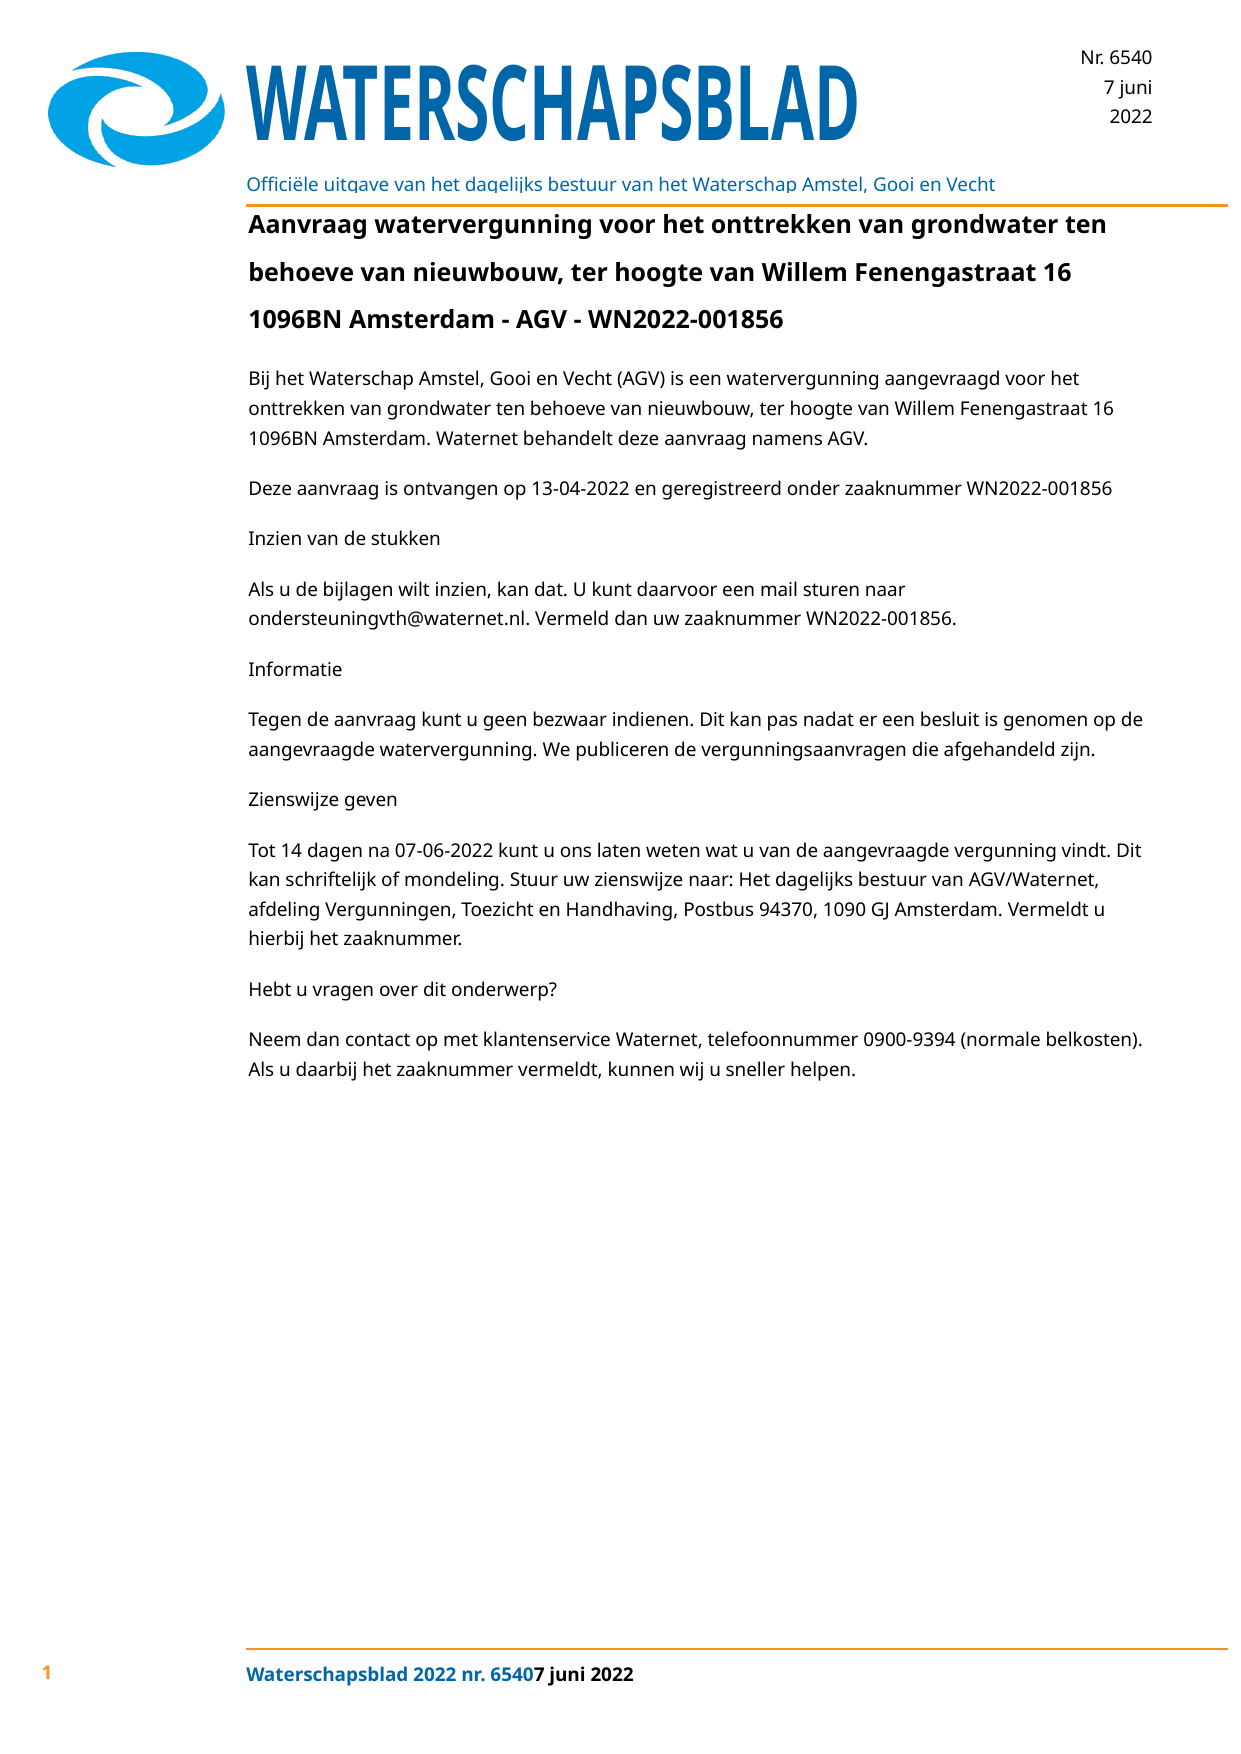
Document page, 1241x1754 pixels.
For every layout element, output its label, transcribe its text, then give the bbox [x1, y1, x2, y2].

text Hebt u vragen over dit onderwerp? [248, 976, 1152, 1002]
text Tot 14 dagen na 07-06-2022 kunt u ons laten weten wat u van de aangevraagde vergunning vindt. Dit kan schriftelijk of mondeling. Stuur uw zienswijze naar: Het dagelijks bestuur van AGV/Waternet, afdeling Vergunningen, Toezicht en Handhaving, Postbus 94370, 1090 GJ Amsterdam. Vermeldt u hierbij het zaaknummer. [248, 837, 1152, 951]
text Aanvraag watervergunning voor het onttrekken van grondwater ten behoeve van nieuwbouw, ter hoogte van Willem Fenengastraat 16 1096BN Amsterdam - AGV - WN2022-001856 [248, 207, 1152, 336]
text Informatie [248, 656, 1152, 682]
text Neem dan contact op met klantenservice Waternet, telefoonnummer 0900-9394 (normale belkosten). Als u daarbij het zaaknummer vermeldt, kunnen wij u sneller helpen. [248, 1026, 1152, 1082]
text Bij het Waterschap Amstel, Gooi en Vecht (AGV) is een watervergunning aangevraagd voor het onttrekken van grondwater ten behoeve van nieuwbouw, ter hoogte van Willem Fenengastraat 16 1096BN Amsterdam. Waternet behandelt deze aanvraag namens AGV. [248, 366, 1152, 450]
text Deze aanvraag is ontvangen op 13-04-2022 en geregistreerd onder zaaknummer WN2022-001856 [248, 475, 1152, 501]
picture [41, 47, 231, 172]
text Tegen de aanvraag kunt u geen bezwaar indienen. Dit kan pas nadat er een besluit is genomen op de aangevraagde watervergunning. We publiceren de vergunningsaanvragen die afgehandeld zijn. [248, 706, 1152, 762]
text Als u de bijlagen wilt inzien, kan dat. U kunt daarvoor een mail sturen naar ondersteuningvth@waternet.nl. Vermeld dan uw zaaknummer WN2022-001856. [248, 576, 1152, 631]
text Inzien van de stukken [248, 526, 1152, 551]
text Zienswijze geven [248, 786, 1152, 812]
